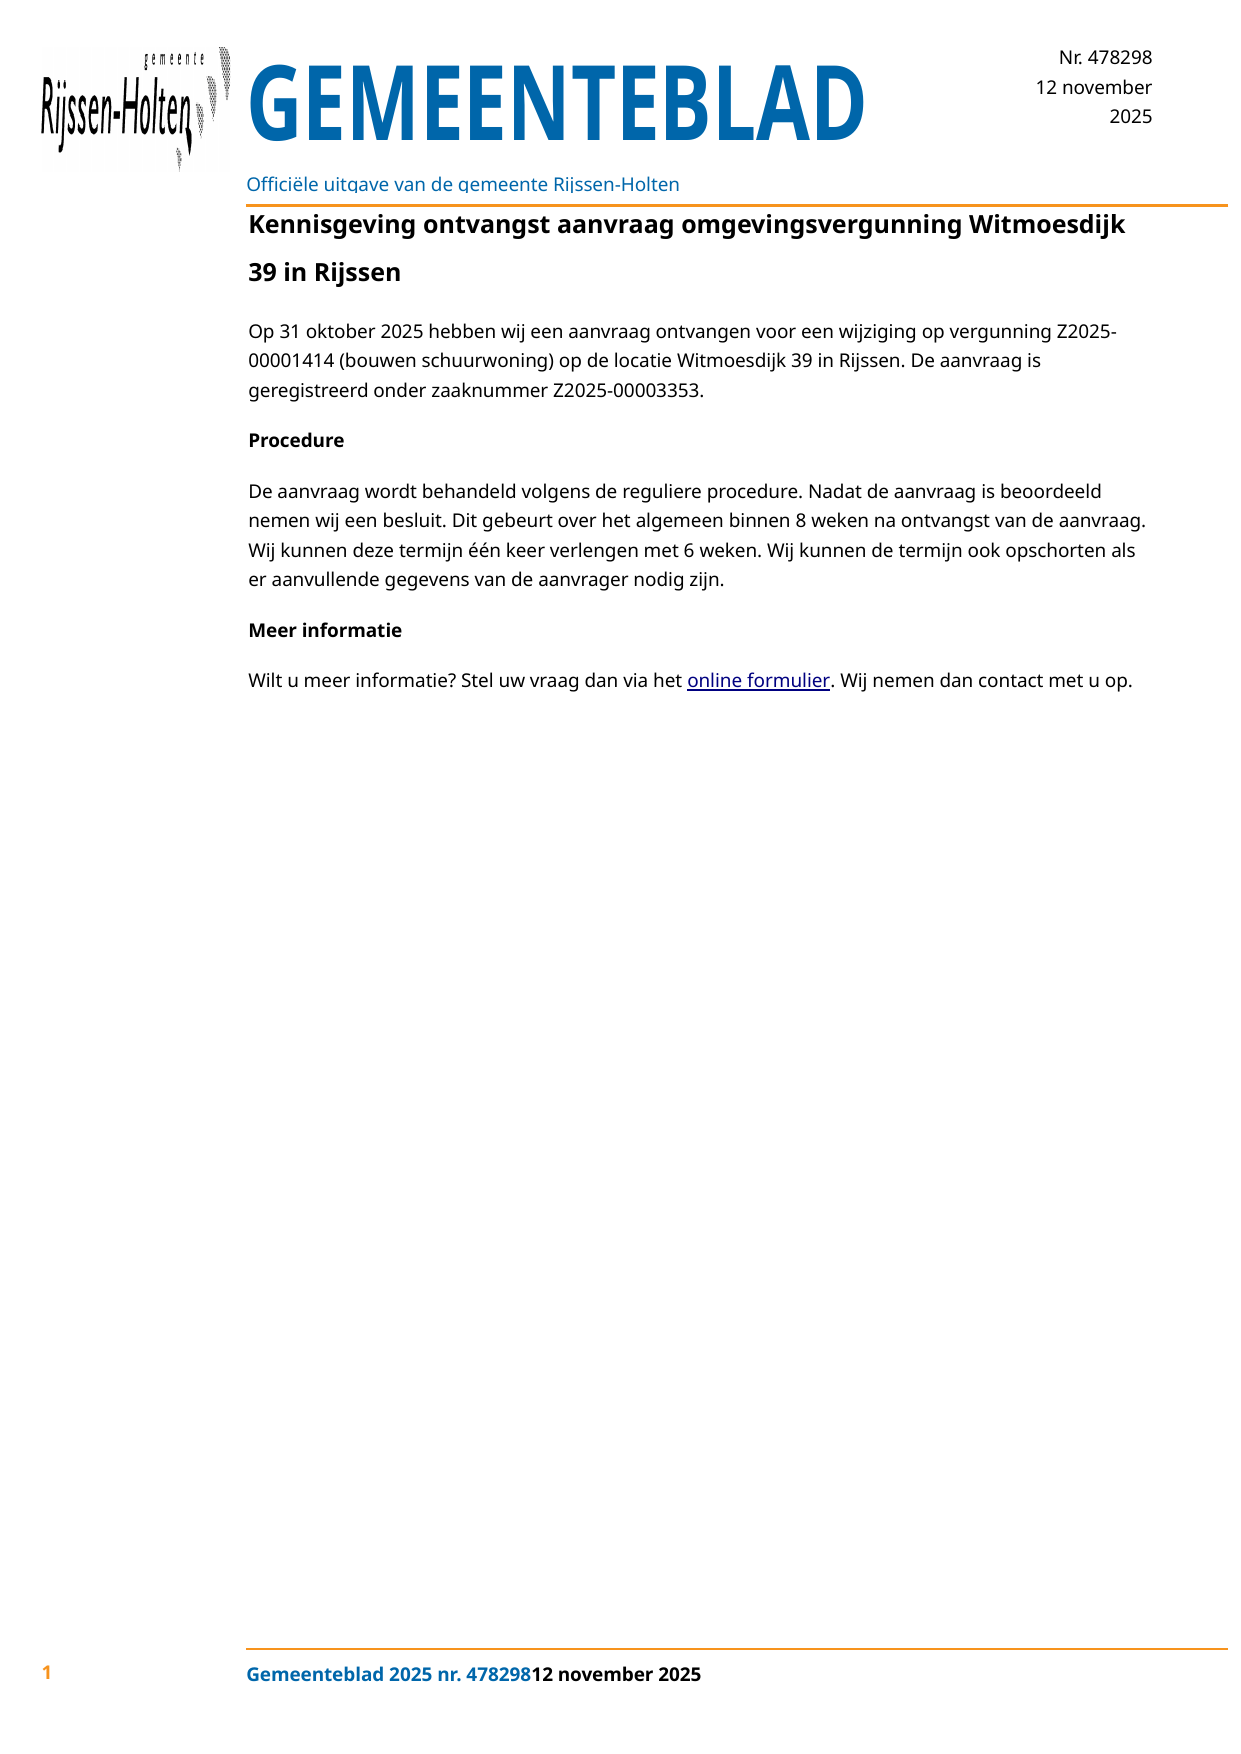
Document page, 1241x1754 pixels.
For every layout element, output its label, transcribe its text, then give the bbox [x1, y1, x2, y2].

text Wilt u meer informatie? Stel uw vraag dan via het online formulier. Wij nemen dan contact met u op. [248, 667, 1152, 693]
text De aanvraag wordt behandeld volgens de reguliere procedure. Nadat de aanvraag is beoordeeld nemen wij een besluit. Dit gebeurt over het algemeen binnen 8 weken na ontvangst van de aanvraag. Wij kunnen deze termijn één keer verlengen met 6 weken. Wij kunnen de termijn ook opschorten als er aanvullende gegevens van de aanvrager nodig zijn. [248, 478, 1152, 592]
text Meer informatie [248, 617, 1152, 643]
text Kennisgeving ontvangst aanvraag omgevingsvergunning Witmoesdijk 39 in Rijssen [248, 207, 1152, 288]
text Procedure [248, 427, 1152, 453]
picture [41, 47, 231, 172]
text Op 31 oktober 2025 hebben wij een aanvraag ontvangen voor een wijziging op vergunning Z2025-00001414 (bouwen schuurwoning) op de locatie Witmoesdijk 39 in Rijssen. De aanvraag is geregistreerd onder zaaknummer Z2025-00003353. [248, 318, 1152, 403]
